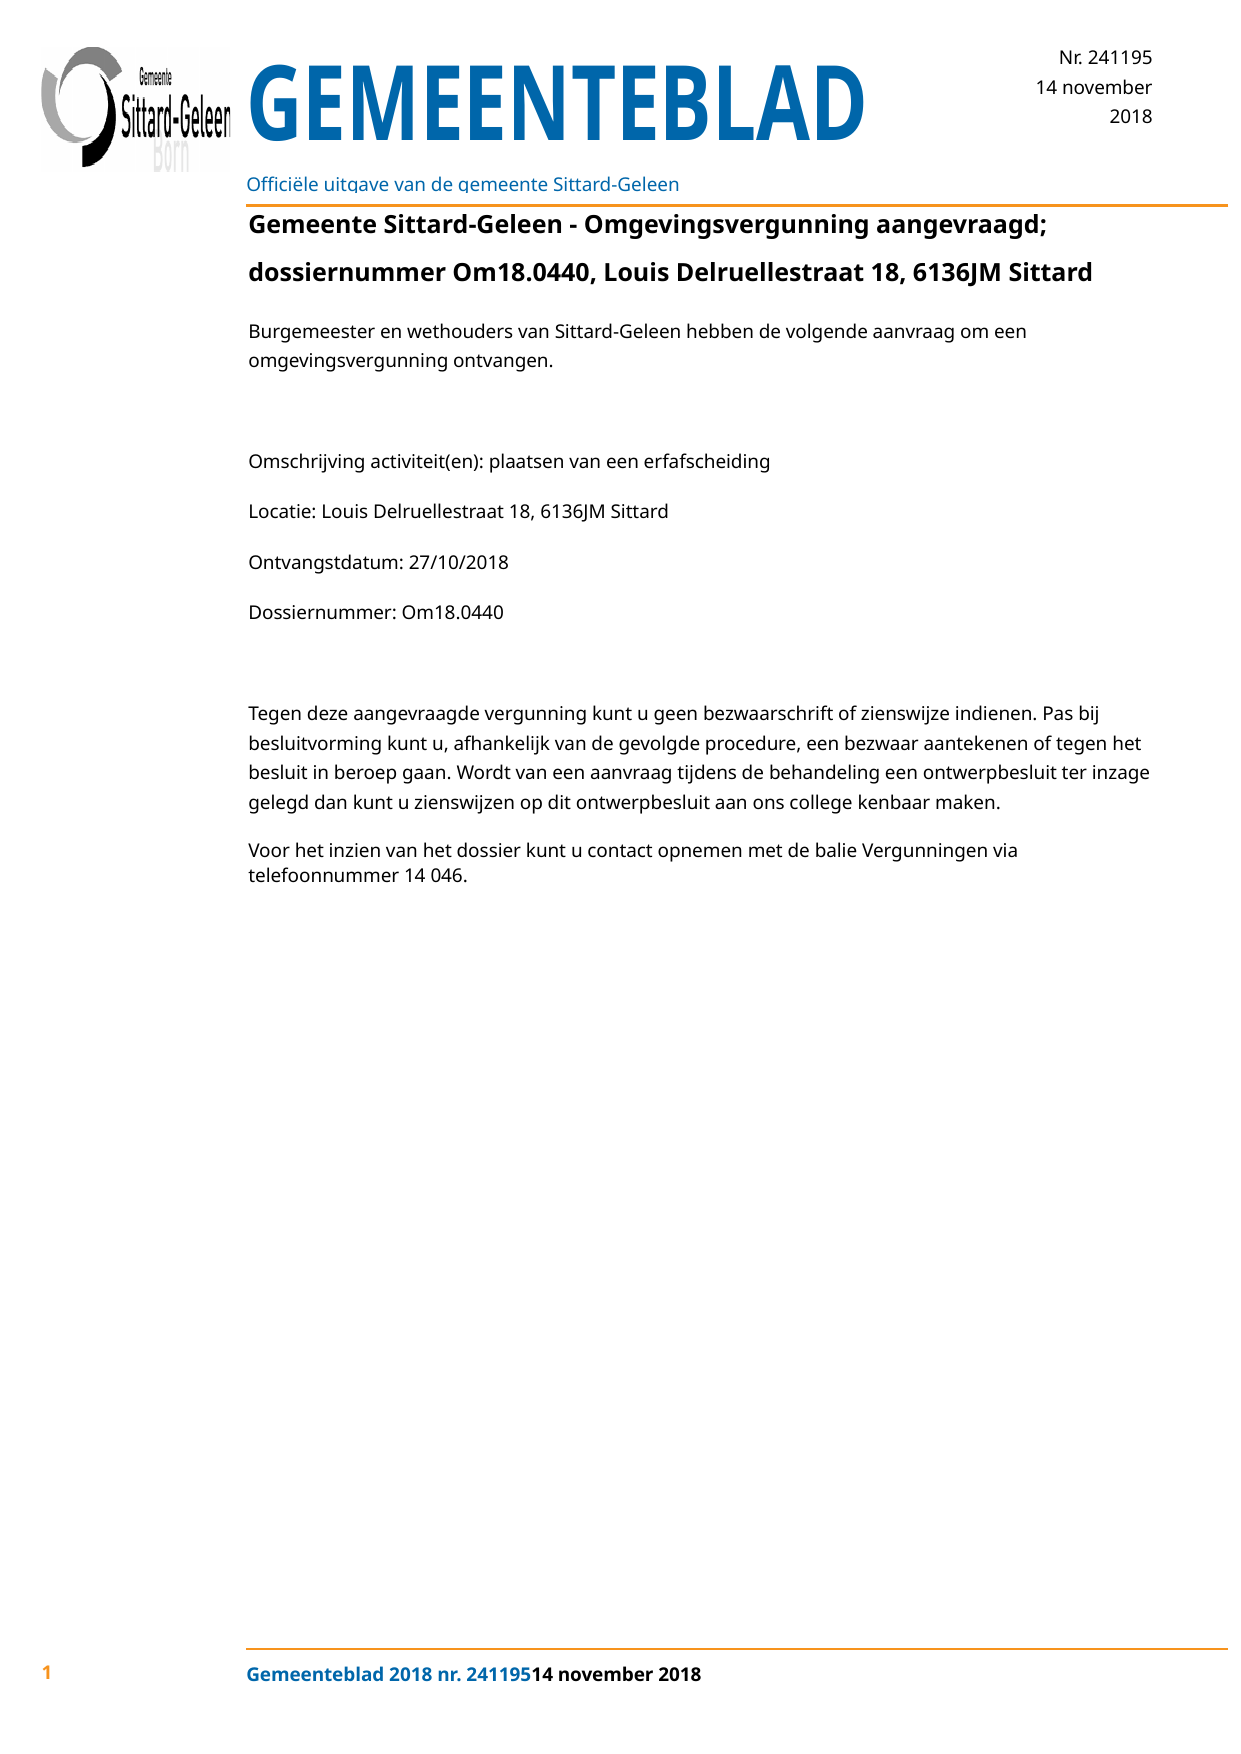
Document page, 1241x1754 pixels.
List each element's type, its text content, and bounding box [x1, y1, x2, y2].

text Burgemeester en wethouders van Sittard-Geleen hebben de volgende aanvraag om een omgevingsvergunning ontvangen. [248, 318, 1152, 373]
text Tegen deze aangevraagde vergunning kunt u geen bezwaarschrift of zienswijze indienen. Pas bij besluitvorming kunt u, afhankelijk van de gevolgde procedure, een bezwaar aantekenen of tegen het besluit in beroep gaan. Wordt van een aanvraag tijdens de behandeling een ontwerpbesluit ter inzage gelegd dan kunt u zienswijzen op dit ontwerpbesluit aan ons college kenbaar maken. [248, 700, 1152, 815]
picture [41, 47, 231, 172]
text Omschrijving activiteit(en): plaatsen van een erfafscheiding [248, 448, 1152, 474]
text Voor het inzien van het dossier kunt u contact opnemen met de balie Vergunningen via telefoonnummer 14 046. [248, 837, 1152, 888]
text Dossiernummer: Om18.0440 [248, 599, 1152, 625]
text Gemeente Sittard-Geleen - Omgevingsvergunning aangevraagd; dossiernummer Om18.0440, Louis Delruellestraat 18, 6136JM Sittard [248, 207, 1152, 288]
text Locatie: Louis Delruellestraat 18, 6136JM Sittard [248, 499, 1152, 524]
text Ontvangstdatum: 27/10/2018 [248, 549, 1152, 575]
